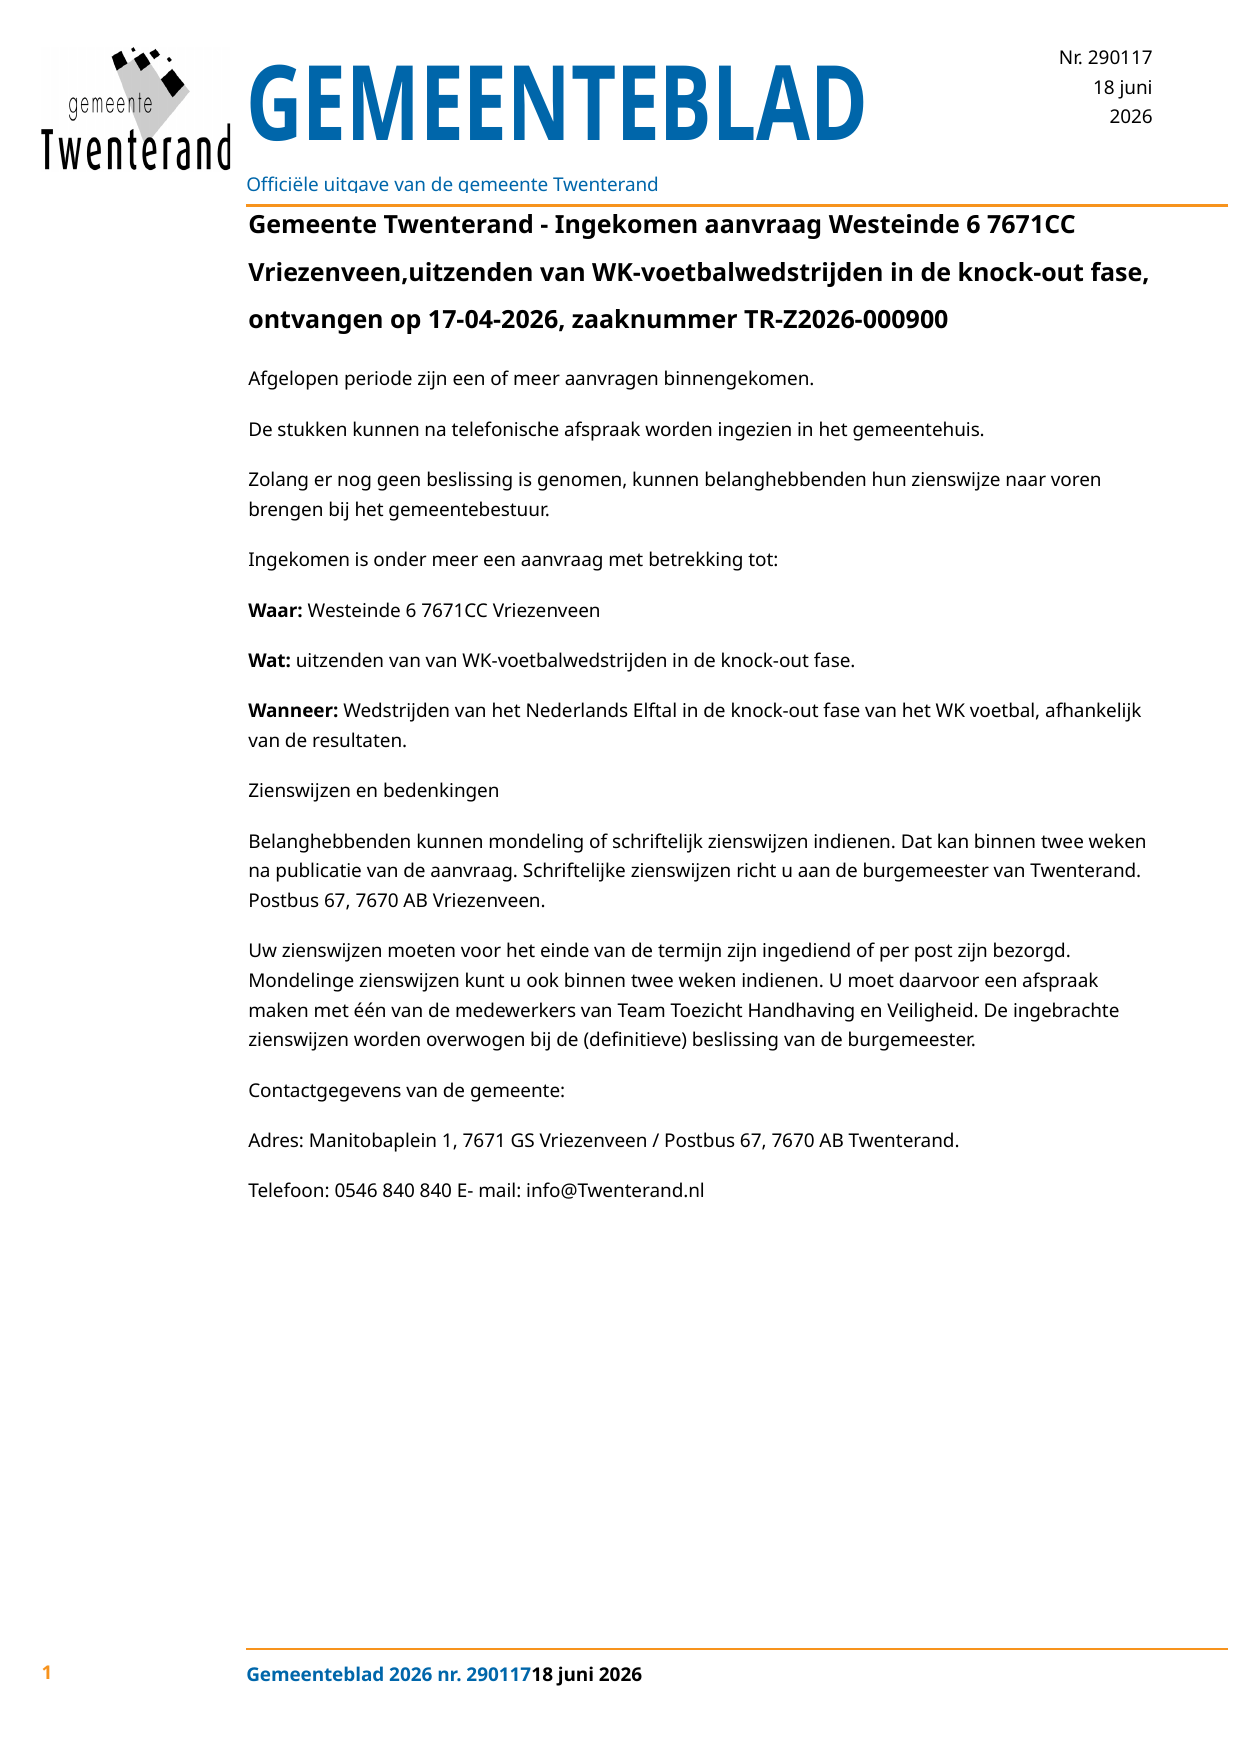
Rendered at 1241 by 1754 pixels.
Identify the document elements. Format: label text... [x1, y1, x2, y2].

text Wat: uitzenden van van WK-voetbalwedstrijden in de knock-out fase. [248, 647, 1152, 673]
text Wanneer: Wedstrijden van het Nederlands Elftal in de knock-out fase van het WK voetbal, afhankelijk van de resultaten. [248, 698, 1152, 753]
text Waar: Westeinde 6 7671CC Vriezenveen [248, 597, 1152, 622]
text Afgelopen periode zijn een of meer aanvragen binnengekomen. [248, 366, 1152, 391]
text Uw zienswijzen moeten voor het einde van de termijn zijn ingediend of per post zijn bezorgd. Mondelinge zienswijzen kunt u ook binnen twee weken indienen. U moet daarvoor een afspraak maken met één van de medewerkers van Team Toezicht Handhaving en Veiligheid. De ingebrachte zienswijzen worden overwogen bij de (definitieve) beslissing van de burgemeester. [248, 938, 1152, 1052]
text De stukken kunnen na telefonische afspraak worden ingezien in het gemeentehuis. [248, 416, 1152, 442]
text Adres: Manitobaplein 1, 7671 GS Vriezenveen / Postbus 67, 7670 AB Twenterand. [248, 1127, 1152, 1153]
text Zienswijzen en bedenkingen [248, 778, 1152, 803]
text Telefoon: 0546 840 840 E- mail: info@Twenterand.nl [248, 1178, 1152, 1203]
text Gemeente Twenterand - Ingekomen aanvraag Westeinde 6 7671CC Vriezenveen,uitzenden van WK-voetbalwedstrijden in de knock-out fase, ontvangen op 17-04-2026, zaaknummer TR-Z2026-000900 [248, 207, 1152, 336]
text Belanghebbenden kunnen mondeling of schriftelijk zienswijzen indienen. Dat kan binnen twee weken na publicatie van de aanvraag. Schriftelijke zienswijzen richt u aan de burgemeester van Twenterand. Postbus 67, 7670 AB Vriezenveen. [248, 828, 1152, 913]
picture [41, 47, 231, 172]
text Ingekomen is onder meer een aanvraag met betrekking tot: [248, 546, 1152, 572]
text Zolang er nog geen beslissing is genomen, kunnen belanghebbenden hun zienswijze naar voren brengen bij het gemeentebestuur. [248, 466, 1152, 522]
text Contactgegevens van de gemeente: [248, 1077, 1152, 1102]
